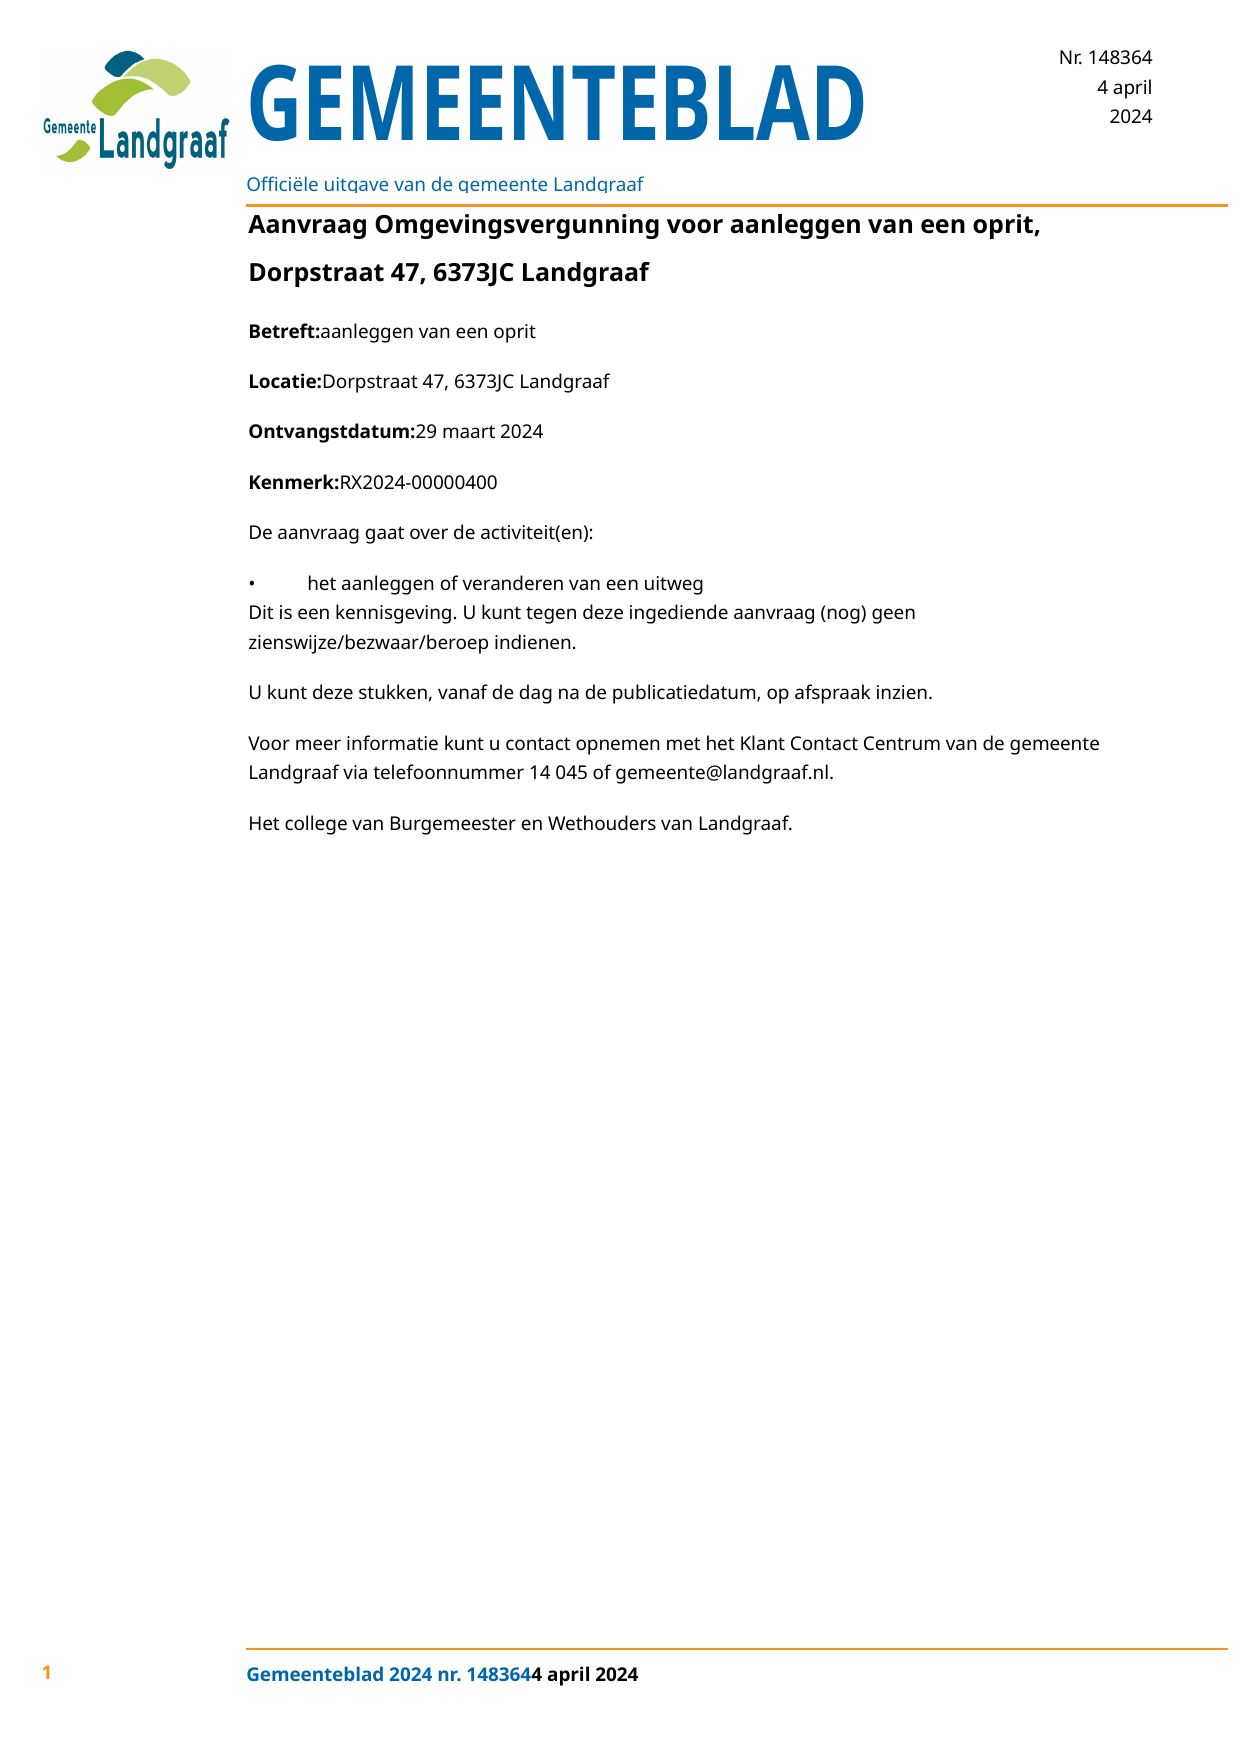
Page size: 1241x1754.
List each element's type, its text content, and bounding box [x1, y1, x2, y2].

text Het college van Burgemeester en Wethouders van Landgraaf. [248, 810, 1152, 836]
text Kenmerk:RX2024-00000400 [248, 469, 1152, 495]
text Voor meer informatie kunt u contact opnemen met het Klant Contact Centrum van de gemeente Landgraaf via telefoonnummer 14 045 of gemeente@landgraaf.nl. [248, 730, 1152, 785]
text Ontvangstdatum:29 maart 2024 [248, 419, 1152, 444]
text Locatie:Dorpstraat 47, 6373JC Landgraaf [248, 368, 1152, 394]
picture [41, 47, 231, 172]
text Dit is een kennisgeving. U kunt tegen deze ingediende aanvraag (nog) geen zienswijze/bezwaar/beroep indienen. [248, 599, 1152, 655]
text U kunt deze stukken, vanaf de dag na de publicatiedatum, op afspraak inzien. [248, 679, 1152, 705]
text Betreft:aanleggen van een oprit [248, 318, 1152, 344]
text De aanvraag gaat over de activiteit(en): [248, 519, 1152, 545]
list het aanleggen of veranderen van een uitweg [248, 570, 1152, 596]
text Aanvraag Omgevingsvergunning voor aanleggen van een oprit, Dorpstraat 47, 6373JC Landgraaf [248, 207, 1152, 288]
